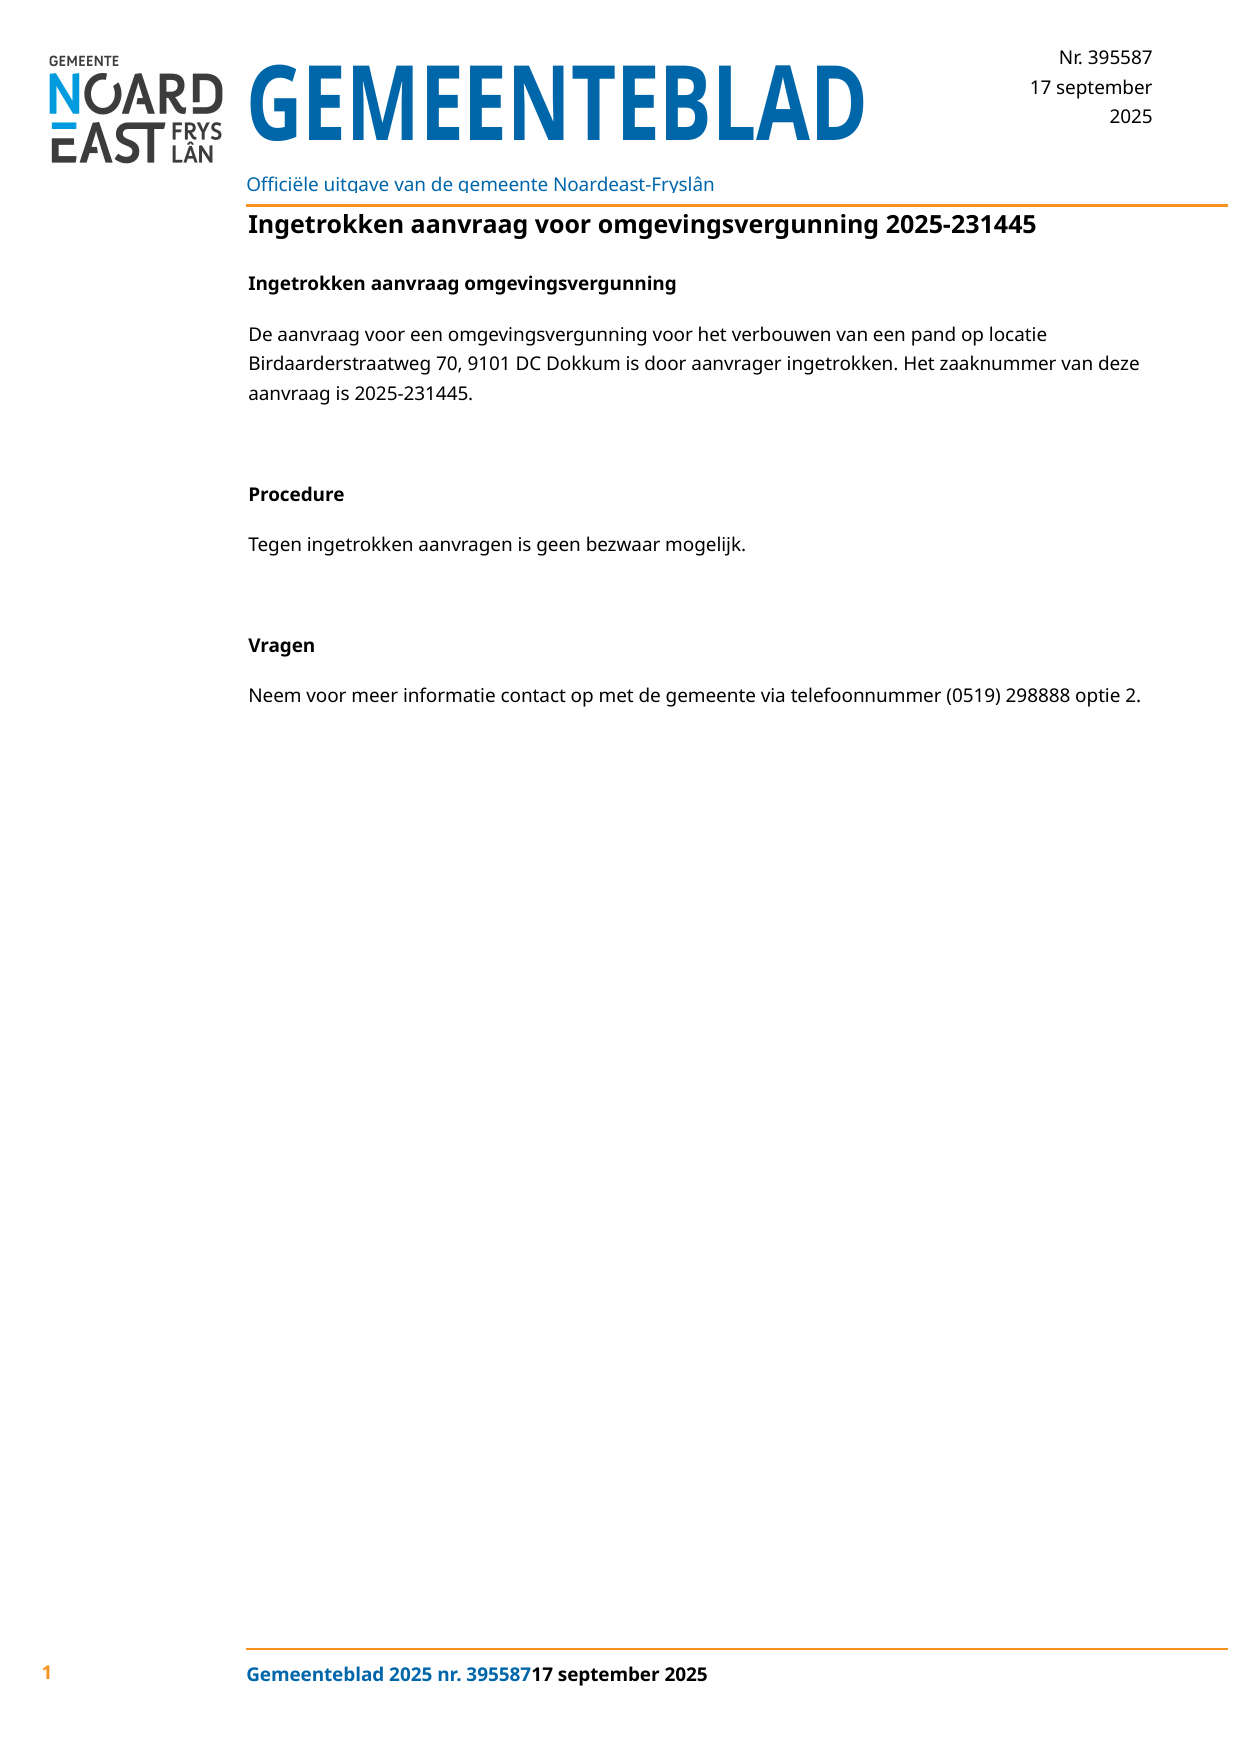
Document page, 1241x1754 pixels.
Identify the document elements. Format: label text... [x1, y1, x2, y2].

text Vragen [248, 632, 1152, 658]
text Tegen ingetrokken aanvragen is geen bezwaar mogelijk. [248, 531, 1152, 557]
text Neem voor meer informatie contact op met de gemeente via telefoonnummer (0519) 298888 optie 2. [248, 682, 1152, 708]
text Ingetrokken aanvraag voor omgevingsvergunning 2025-231445 [248, 207, 1152, 241]
text De aanvraag voor een omgevingsvergunning voor het verbouwen van een pand op locatie Birdaarderstraatweg 70, 9101 DC Dokkum is door aanvrager ingetrokken. Het zaaknummer van deze aanvraag is 2025-231445. [248, 321, 1152, 406]
text Procedure [248, 481, 1152, 506]
text Ingetrokken aanvraag omgevingsvergunning [248, 270, 1152, 296]
picture [41, 47, 231, 172]
